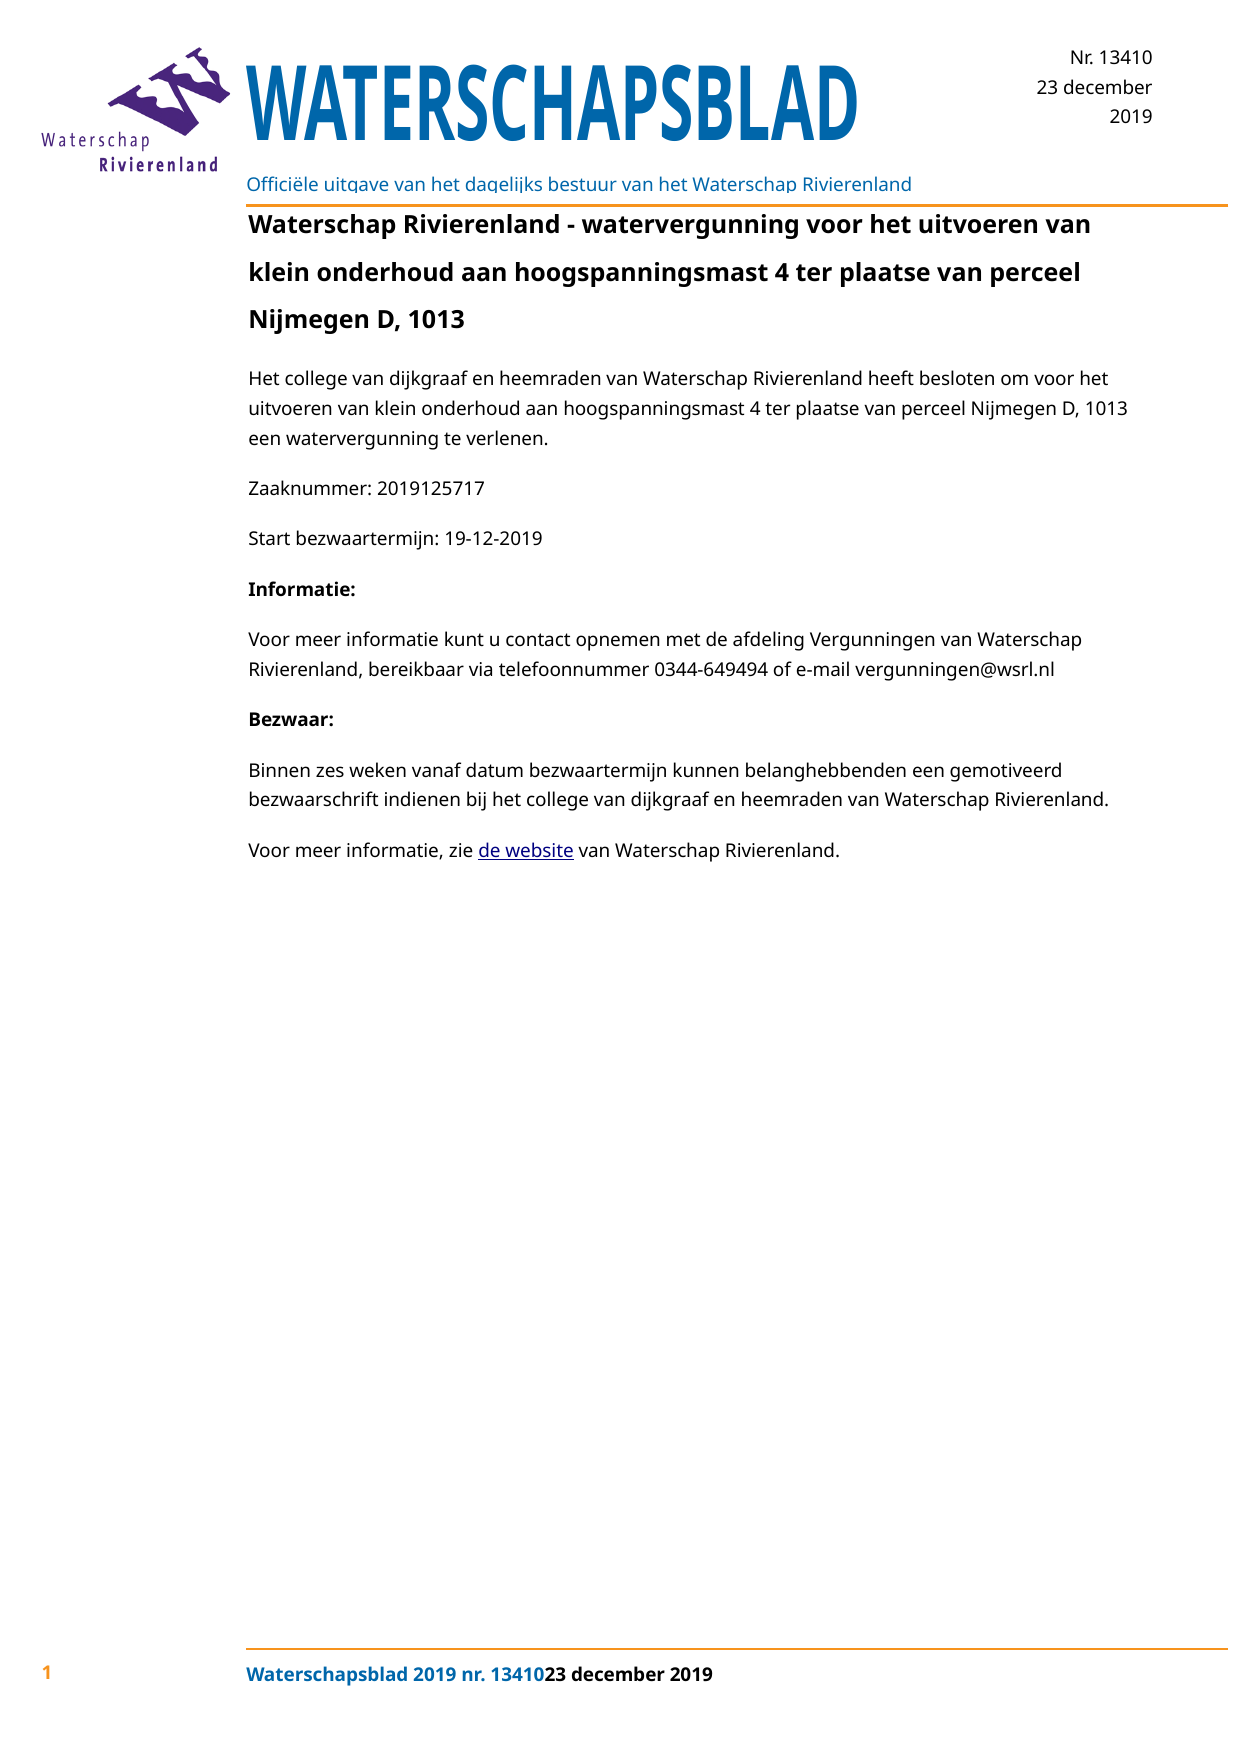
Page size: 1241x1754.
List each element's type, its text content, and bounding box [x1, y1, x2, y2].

text Informatie: [248, 576, 1152, 602]
text Voor meer informatie kunt u contact opnemen met de afdeling Vergunningen van Waterschap Rivierenland, bereikbaar via telefoonnummer 0344-649494 of e-mail vergunningen@wsrl.nl [248, 626, 1152, 682]
text Het college van dijkgraaf en heemraden van Waterschap Rivierenland heeft besloten om voor het uitvoeren van klein onderhoud aan hoogspanningsmast 4 ter plaatse van perceel Nijmegen D, 1013 een watervergunning te verlenen. [248, 366, 1152, 450]
picture [41, 47, 231, 172]
text Waterschap Rivierenland - watervergunning voor het uitvoeren van klein onderhoud aan hoogspanningsmast 4 ter plaatse van perceel Nijmegen D, 1013 [248, 207, 1152, 336]
text Start bezwaartermijn: 19-12-2019 [248, 526, 1152, 551]
text Bezwaar: [248, 706, 1152, 732]
text Zaaknummer: 2019125717 [248, 475, 1152, 501]
text Binnen zes weken vanaf datum bezwaartermijn kunnen belanghebbenden een gemotiveerd bezwaarschrift indienen bij het college van dijkgraaf en heemraden van Waterschap Rivierenland. [248, 757, 1152, 812]
text Voor meer informatie, zie de website van Waterschap Rivierenland. [248, 837, 1152, 862]
